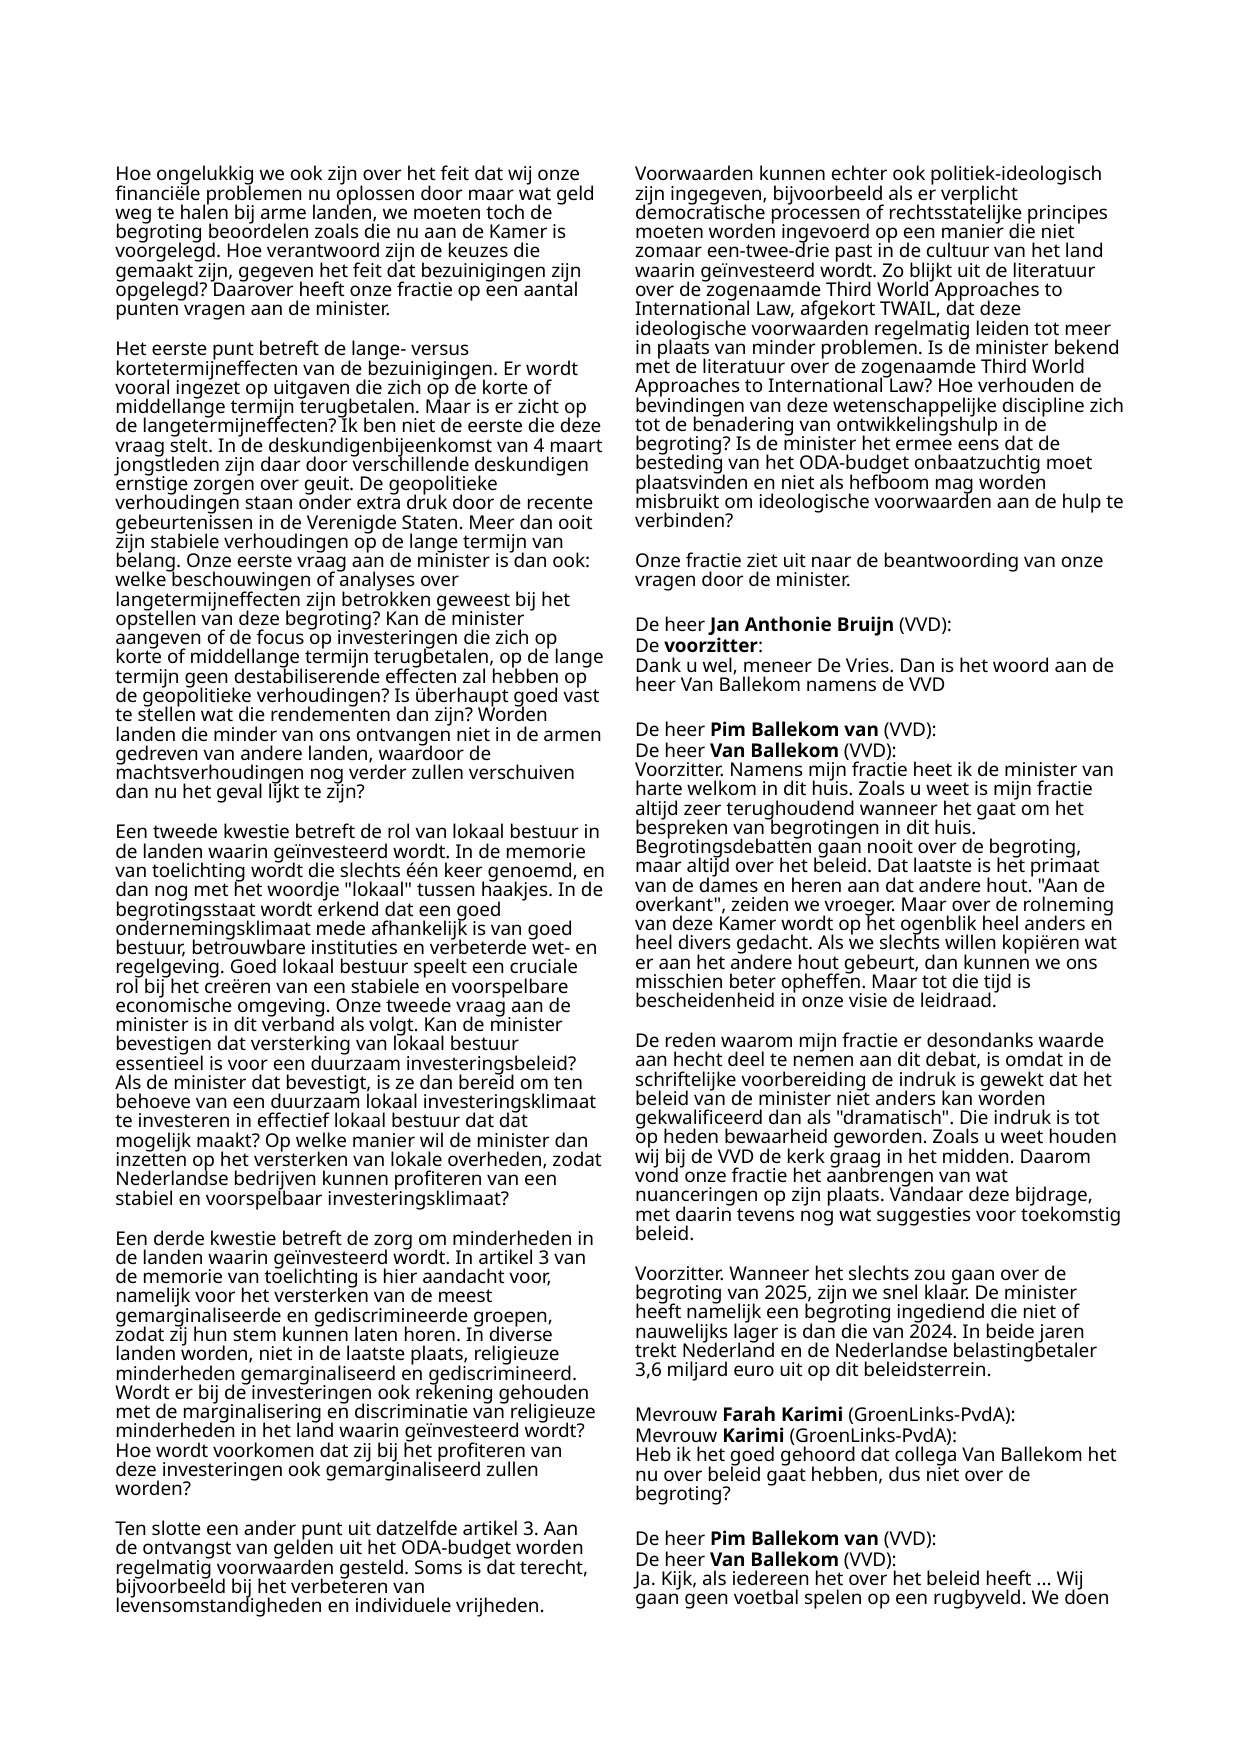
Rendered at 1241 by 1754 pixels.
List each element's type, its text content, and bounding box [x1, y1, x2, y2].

text Dank u wel, meneer De Vries. Dan is het woord aan de heer Van Ballekom namens de VVD [635, 657, 1125, 695]
text Ja. Kijk, als iedereen het over het beleid heeft ... Wij gaan geen voetbal spelen op een rugbyveld. We doen [635, 1570, 1125, 1608]
text De voorzitter: [635, 637, 1125, 657]
text De heer Jan Anthonie Bruijn (VVD): [635, 612, 1125, 637]
text Een tweede kwestie betreft de rol van lokaal bestuur in de landen waarin geïnvesteerd wordt. In de memorie van toelichting wordt die slechts één keer genoemd, en dan nog met het woordje "lokaal" tussen haakjes. In de begrotingsstaat wordt erkend dat een goed ondernemingsklimaat mede afhankelijk is van goed bestuur, betrouwbare instituties en verbeterde wet- en regelgeving. Goed lokaal bestuur speelt een cruciale rol bij het creëren van een stabiele en voorspelbare economische omgeving. Onze tweede vraag aan de minister is in dit verband als volgt. Kan de minister bevestigen dat versterking van lokaal bestuur essentieel is voor een duurzaam investeringsbeleid? Als de minister dat bevestigt, is ze dan bereid om ten behoeve van een duurzaam lokaal investeringsklimaat te investeren in effectief lokaal bestuur dat dat mogelijk maakt? Op welke manier wil de minister dan inzetten op het versterken van lokale overheden, zodat Nederlandse bedrijven kunnen profiteren van een stabiel en voorspelbaar investeringsklimaat? [115, 823, 605, 1209]
text Mevrouw Farah Karimi (GroenLinks-PvdA): [635, 1401, 1125, 1427]
text Een derde kwestie betreft de zorg om minderheden in de landen waarin geïnvesteerd wordt. In artikel 3 van de memorie van toelichting is hier aandacht voor, namelijk voor het versterken van de meest gemarginaliseerde en gediscrimineerde groepen, zodat zij hun stem kunnen laten horen. In diverse landen worden, niet in de laatste plaats, religieuze minderheden gemarginaliseerd en gediscrimineerd. Wordt er bij de investeringen ook rekening gehouden met de marginalisering en discriminatie van religieuze minderheden in het land waarin geïnvesteerd wordt? Hoe wordt voorkomen dat zij bij het profiteren van deze investeringen ook gemarginaliseerd zullen worden? [115, 1229, 605, 1499]
text Het eerste punt betreft de lange- versus kortetermijneffecten van de bezuinigingen. Er wordt vooral ingezet op uitgaven die zich op de korte of middellange termijn terugbetalen. Maar is er zicht op de langetermijneffecten? Ik ben niet de eerste die deze vraag stelt. In de deskundigenbijeenkomst van 4 maart jongstleden zijn daar door verschillende deskundigen ernstige zorgen over geuit. De geopolitieke verhoudingen staan onder extra druk door de recente gebeurtenissen in de Verenigde Staten. Meer dan ooit zijn stabiele verhoudingen op de lange termijn van belang. Onze eerste vraag aan de minister is dan ook: welke beschouwingen of analyses over langetermijneffecten zijn betrokken geweest bij het opstellen van deze begroting? Kan de minister aangeven of de focus op investeringen die zich op korte of middellange termijn terugbetalen, op de lange termijn geen destabiliserende effecten zal hebben op de geopolitieke verhoudingen? Is überhaupt goed vast te stellen wat die rendementen dan zijn? Worden landen die minder van ons ontvangen niet in de armen gedreven van andere landen, waardoor de machtsverhoudingen nog verder zullen verschuiven dan nu het geval lijkt te zijn? [115, 340, 605, 803]
text De heer Van Ballekom (VVD): [635, 742, 1125, 761]
text Ten slotte een ander punt uit datzelfde artikel 3. Aan de ontvangst van gelden uit het ODA-budget worden regelmatig voorwaarden gesteld. Soms is dat terecht, bijvoorbeeld bij het verbeteren van levensomstandigheden en individuele vrijheden. [115, 1520, 605, 1616]
text Heb ik het goed gehoord dat collega Van Ballekom het nu over beleid gaat hebben, dus niet over de begroting? [635, 1446, 1125, 1504]
text Voorzitter. Wanneer het slechts zou gaan over de begroting van 2025, zijn we snel klaar. De minister heeft namelijk een begroting ingediend die niet of nauwelijks lager is dan die van 2024. In beide jaren trekt Nederland en de Nederlandse belastingbetaler 3,6 miljard euro uit op dit beleidsterrein. [635, 1265, 1125, 1381]
text Onze fractie ziet uit naar de beantwoording van onze vragen door de minister. [635, 552, 1125, 591]
text Mevrouw Karimi (GroenLinks-PvdA): [635, 1427, 1125, 1446]
text Voorwaarden kunnen echter ook politiek-ideologisch zijn ingegeven, bijvoorbeeld als er verplicht democratische processen of rechtsstatelijke principes moeten worden ingevoerd op een manier die niet zomaar een-twee-drie past in de cultuur van het land waarin geïnvesteerd wordt. Zo blijkt uit de literatuur over de zogenaamde Third World Approaches to International Law, afgekort TWAIL, dat deze ideologische voorwaarden regelmatig leiden tot meer in plaats van minder problemen. Is de minister bekend met de literatuur over de zogenaamde Third World Approaches to International Law? Hoe verhouden de bevindingen van deze wetenschappelijke discipline zich tot de benadering van ontwikkelingshulp in de begroting? Is de minister het ermee eens dat de besteding van het ODA-budget onbaatzuchtig moet plaatsvinden en niet als hefboom mag worden misbruikt om ideologische voorwaarden aan de hulp te verbinden? [635, 165, 1125, 531]
text De heer Pim Ballekom van (VVD): [635, 716, 1125, 742]
text Voorzitter. Namens mijn fractie heet ik de minister van harte welkom in dit huis. Zoals u weet is mijn fractie altijd zeer terughoudend wanneer het gaat om het bespreken van begrotingen in dit huis. Begrotingsdebatten gaan nooit over de begroting, maar altijd over het beleid. Dat laatste is het primaat van de dames en heren aan dat andere hout. "Aan de overkant", zeiden we vroeger. Maar over de rolneming van deze Kamer wordt op het ogenblik heel anders en heel divers gedacht. Als we slechts willen kopiëren wat er aan het andere hout gebeurt, dan kunnen we ons misschien beter opheffen. Maar tot die tijd is bescheidenheid in onze visie de leidraad. [635, 761, 1125, 1011]
text De heer Pim Ballekom van (VVD): [635, 1525, 1125, 1551]
text Hoe ongelukkig we ook zijn over het feit dat wij onze financiële problemen nu oplossen door maar wat geld weg te halen bij arme landen, we moeten toch de begroting beoordelen zoals die nu aan de Kamer is voorgelegd. Hoe verantwoord zijn de keuzes die gemaakt zijn, gegeven het feit dat bezuinigingen zijn opgelegd? Daarover heeft onze fractie op een aantal punten vragen aan de minister. [115, 165, 605, 319]
text De reden waarom mijn fractie er desondanks waarde aan hecht deel te nemen aan dit debat, is omdat in de schriftelijke voorbereiding de indruk is gewekt dat het beleid van de minister niet anders kan worden gekwalificeerd dan als "dramatisch". Die indruk is tot op heden bewaarheid geworden. Zoals u weet houden wij bij de VVD de kerk graag in het midden. Daarom vond onze fractie het aanbrengen van wat nuanceringen op zijn plaats. Vandaar deze bijdrage, met daarin tevens nog wat suggesties voor toekomstig beleid. [635, 1032, 1125, 1244]
text De heer Van Ballekom (VVD): [635, 1551, 1125, 1570]
